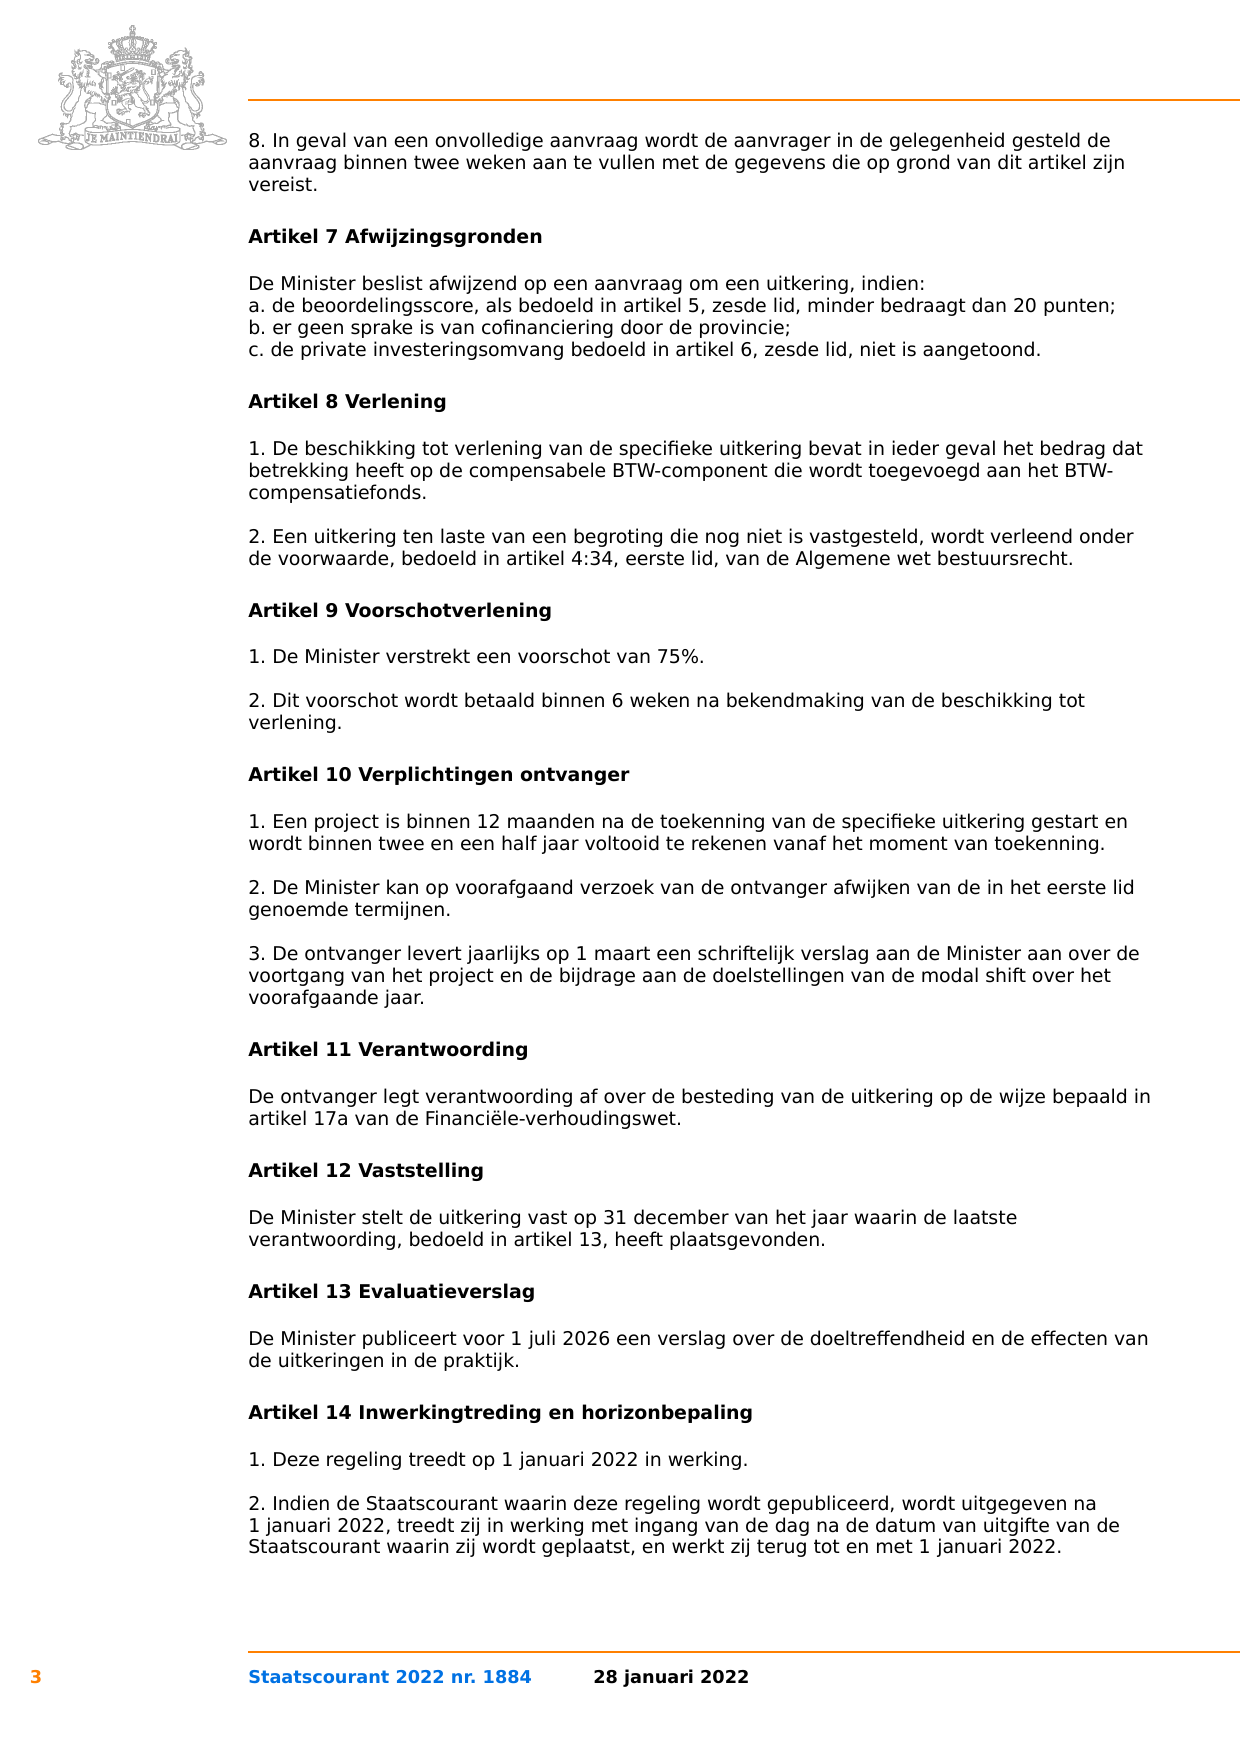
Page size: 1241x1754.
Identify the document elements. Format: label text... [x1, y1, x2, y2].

subtitle Artikel 9 Voorschotverlening [248, 599, 1163, 621]
text 1. Een project is binnen 12 maanden na de toekenning van de specifieke uitkering gestart en wordt binnen twee en een half jaar voltooid te rekenen vanaf het moment van toekenning. [248, 811, 1163, 855]
subtitle Artikel 8 Verlening [248, 391, 1163, 413]
text 1. De beschikking tot verlening van de specifieke uitkering bevat in ieder geval het bedrag dat betrekking heeft op de compensabele BTW-component die wordt toegevoegd aan het BTW-compensatiefonds. [248, 438, 1163, 504]
text b. er geen sprake is van cofinanciering door de provincie; [248, 317, 1163, 339]
text De ontvanger legt verantwoording af over de besteding van de uitkering op de wijze bepaald in artikel 17a van de Financiële-verhoudingswet. [248, 1086, 1163, 1130]
subtitle Artikel 7 Afwijzingsgronden [248, 226, 1163, 248]
text a. de beoordelingsscore, als bedoeld in artikel 5, zesde lid, minder bedraagt dan 20 punten; [248, 295, 1163, 317]
subtitle Artikel 11 Verantwoording [248, 1039, 1163, 1061]
text 1. De Minister verstrekt een voorschot van 75%. [248, 646, 1163, 668]
text De Minister beslist afwijzend op een aanvraag om een uitkering, indien: [248, 273, 1163, 295]
text 8. In geval van een onvolledige aanvraag wordt de aanvrager in de gelegenheid gesteld de aanvraag binnen twee weken aan te vullen met de gegevens die op grond van dit artikel zijn vereist. [248, 130, 1163, 196]
text De Minister publiceert voor 1 juli 2026 een verslag over de doeltreffendheid en de effecten van de uitkeringen in de praktijk. [248, 1328, 1163, 1372]
text 2. Een uitkering ten laste van een begroting die nog niet is vastgesteld, wordt verleend onder de voorwaarde, bedoeld in artikel 4:34, eerste lid, van de Algemene wet bestuursrecht. [248, 526, 1163, 569]
text 3. De ontvanger levert jaarlijks op 1 maart een schriftelijk verslag aan de Minister aan over de voortgang van het project en de bijdrage aan de doelstellingen van de modal shift over het voorafgaande jaar. [248, 943, 1163, 1009]
subtitle Artikel 12 Vaststelling [248, 1160, 1163, 1182]
subtitle Artikel 10 Verplichtingen ontvanger [248, 764, 1163, 786]
text 2. Indien de Staatscourant waarin deze regeling wordt gepubliceerd, wordt uitgegeven na 1 januari 2022, treedt zij in werking met ingang van de dag na de datum van uitgifte van de Staatscourant waarin zij wordt geplaatst, en werkt zij terug tot en met 1 januari 2022. [248, 1492, 1163, 1558]
text De Minister stelt de uitkering vast op 31 december van het jaar waarin de laatste verantwoording, bedoeld in artikel 13, heeft plaatsgevonden. [248, 1207, 1163, 1251]
picture [38, 25, 227, 150]
text 2. De Minister kan op voorafgaand verzoek van de ontvanger afwijken van de in het eerste lid genoemde termijnen. [248, 877, 1163, 921]
text 1. Deze regeling treedt op 1 januari 2022 in werking. [248, 1449, 1163, 1471]
text c. de private investeringsomvang bedoeld in artikel 6, zesde lid, niet is aangetoond. [248, 339, 1163, 361]
subtitle Artikel 13 Evaluatieverslag [248, 1281, 1163, 1303]
text 2. Dit voorschot wordt betaald binnen 6 weken na bekendmaking van de beschikking tot verlening. [248, 690, 1163, 734]
subtitle Artikel 14 Inwerkingtreding en horizonbepaling [248, 1402, 1163, 1424]
